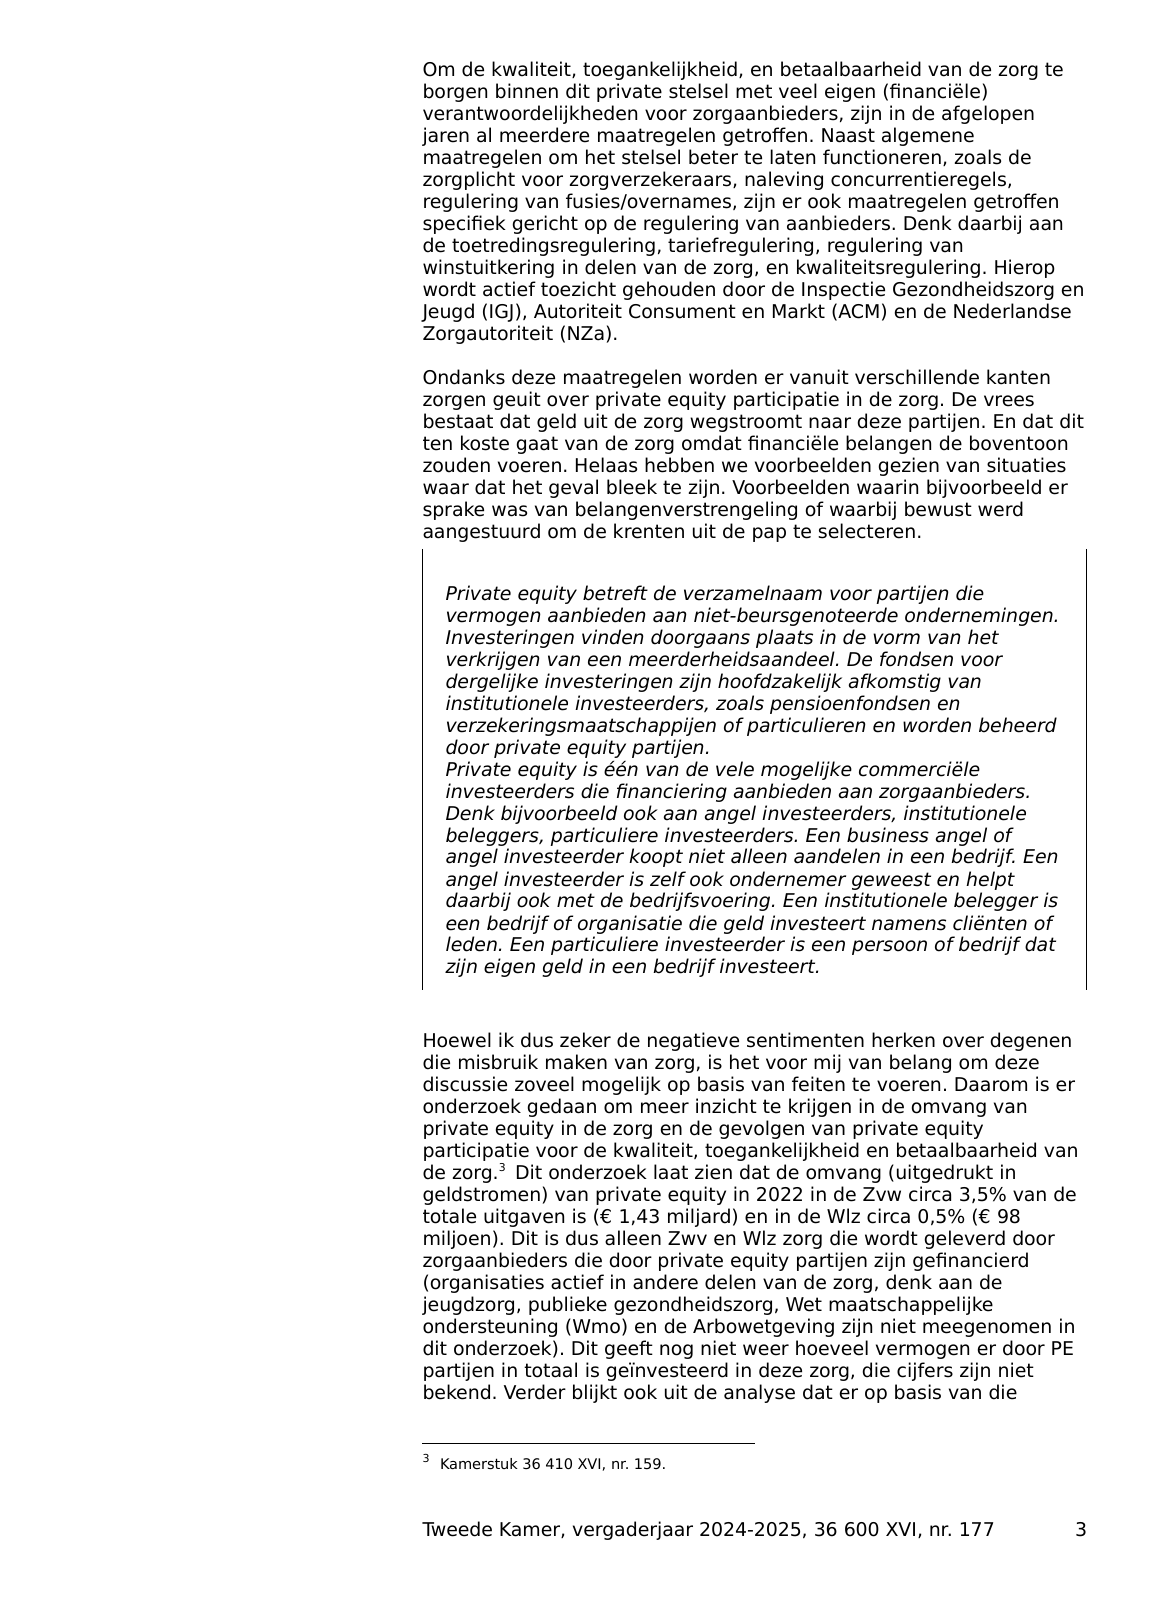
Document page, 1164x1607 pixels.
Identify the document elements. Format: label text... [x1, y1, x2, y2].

text Om de kwaliteit, toegankelijkheid, en betaalbaarheid van de zorg te borgen binnen dit private stelsel met veel eigen (financiële) verantwoordelijkheden voor zorgaanbieders, zijn in de afgelopen jaren al meerdere maatregelen getroffen. Naast algemene maatregelen om het stelsel beter te laten functioneren, zoals de zorgplicht voor zorgverzekeraars, naleving concurrentieregels, regulering van fusies/overnames, zijn er ook maatregelen getroffen specifiek gericht op de regulering van aanbieders. Denk daarbij aan de toetredingsregulering, tariefregulering, regulering van winstuitkering in delen van de zorg, en kwaliteitsregulering. Hierop wordt actief toezicht gehouden door de Inspectie Gezondheidszorg en Jeugd (IGJ), Autoriteit Consument en Markt (ACM) en de Nederlandse Zorgautoriteit (NZa). [422, 59, 1087, 345]
table_header Private equity betreft de verzamelnaam voor partijen die vermogen aanbieden aan niet-beursgenoteerde ondernemingen. Investeringen vinden doorgaans plaats in de vorm van het verkrijgen van een meerderheidsaandeel. De fondsen voor dergelijke investeringen zijn hoofdzakelijk afkomstig van institutionele investeerders, zoals pensioenfondsen en verzekeringsmaatschappijen of particulieren en worden beheerd door private equity partijen. Private equity is één van de vele mogelijke commerciële investeerders die financiering aanbieden aan zorgaanbieders. Denk bijvoorbeeld ook aan angel investeerders, institutionele beleggers, particuliere investeerders. Een business angel of angel investeerder koopt niet alleen aandelen in een bedrijf. Een angel investeerder is zelf ook ondernemer geweest en helpt daarbij ook met de bedrijfsvoering. Een institutionele belegger is een bedrijf of organisatie die geld investeert namens cliënten of leden. Een particuliere investeerder is een persoon of bedrijf dat zijn eigen geld in een bedrijf investeert. [423, 549, 1086, 990]
text Ondanks deze maatregelen worden er vanuit verschillende kanten zorgen geuit over private equity participatie in de zorg. De vrees bestaat dat geld uit de zorg wegstroomt naar deze partijen. En dat dit ten koste gaat van de zorg omdat financiële belangen de boventoon zouden voeren. Helaas hebben we voorbeelden gezien van situaties waar dat het geval bleek te zijn. Voorbeelden waarin bijvoorbeeld er sprake was van belangenverstrengeling of waarbij bewust werd aangestuurd om de krenten uit de pap te selecteren. [422, 367, 1087, 543]
text Hoewel ik dus zeker de negatieve sentimenten herken over degenen die misbruik maken van zorg, is het voor mij van belang om deze discussie zoveel mogelijk op basis van feiten te voeren. Daarom is er onderzoek gedaan om meer inzicht te krijgen in de omvang van private equity in de zorg en de gevolgen van private equity participatie voor de kwaliteit, toegankelijkheid en betaalbaarheid van de zorg. Dit onderzoek laat zien dat de omvang (uitgedrukt in geldstromen) van private equity in 2022 in de Zvw circa 3,5% van de totale uitgaven is (€ 1,43 miljard) en in de Wlz circa 0,5% (€ 98 miljoen). Dit is dus alleen Zwv en Wlz zorg die wordt geleverd door zorgaanbieders die door private equity partijen zijn gefinancierd (organisaties actief in andere delen van de zorg, denk aan de jeugdzorg, publieke gezondheidszorg, Wet maatschappelijke ondersteuning (Wmo) en de Arbowetgeving zijn niet meegenomen in dit onderzoek). Dit geeft nog niet weer hoeveel vermogen er door PE partijen in totaal is geïnvesteerd in deze zorg, die cijfers zijn niet bekend. Verder blijkt ook uit de analyse dat er op basis van die [422, 1030, 1087, 1404]
text Kamerstuk 36 410 XVI, nr. 159. [422, 1452, 1087, 1474]
